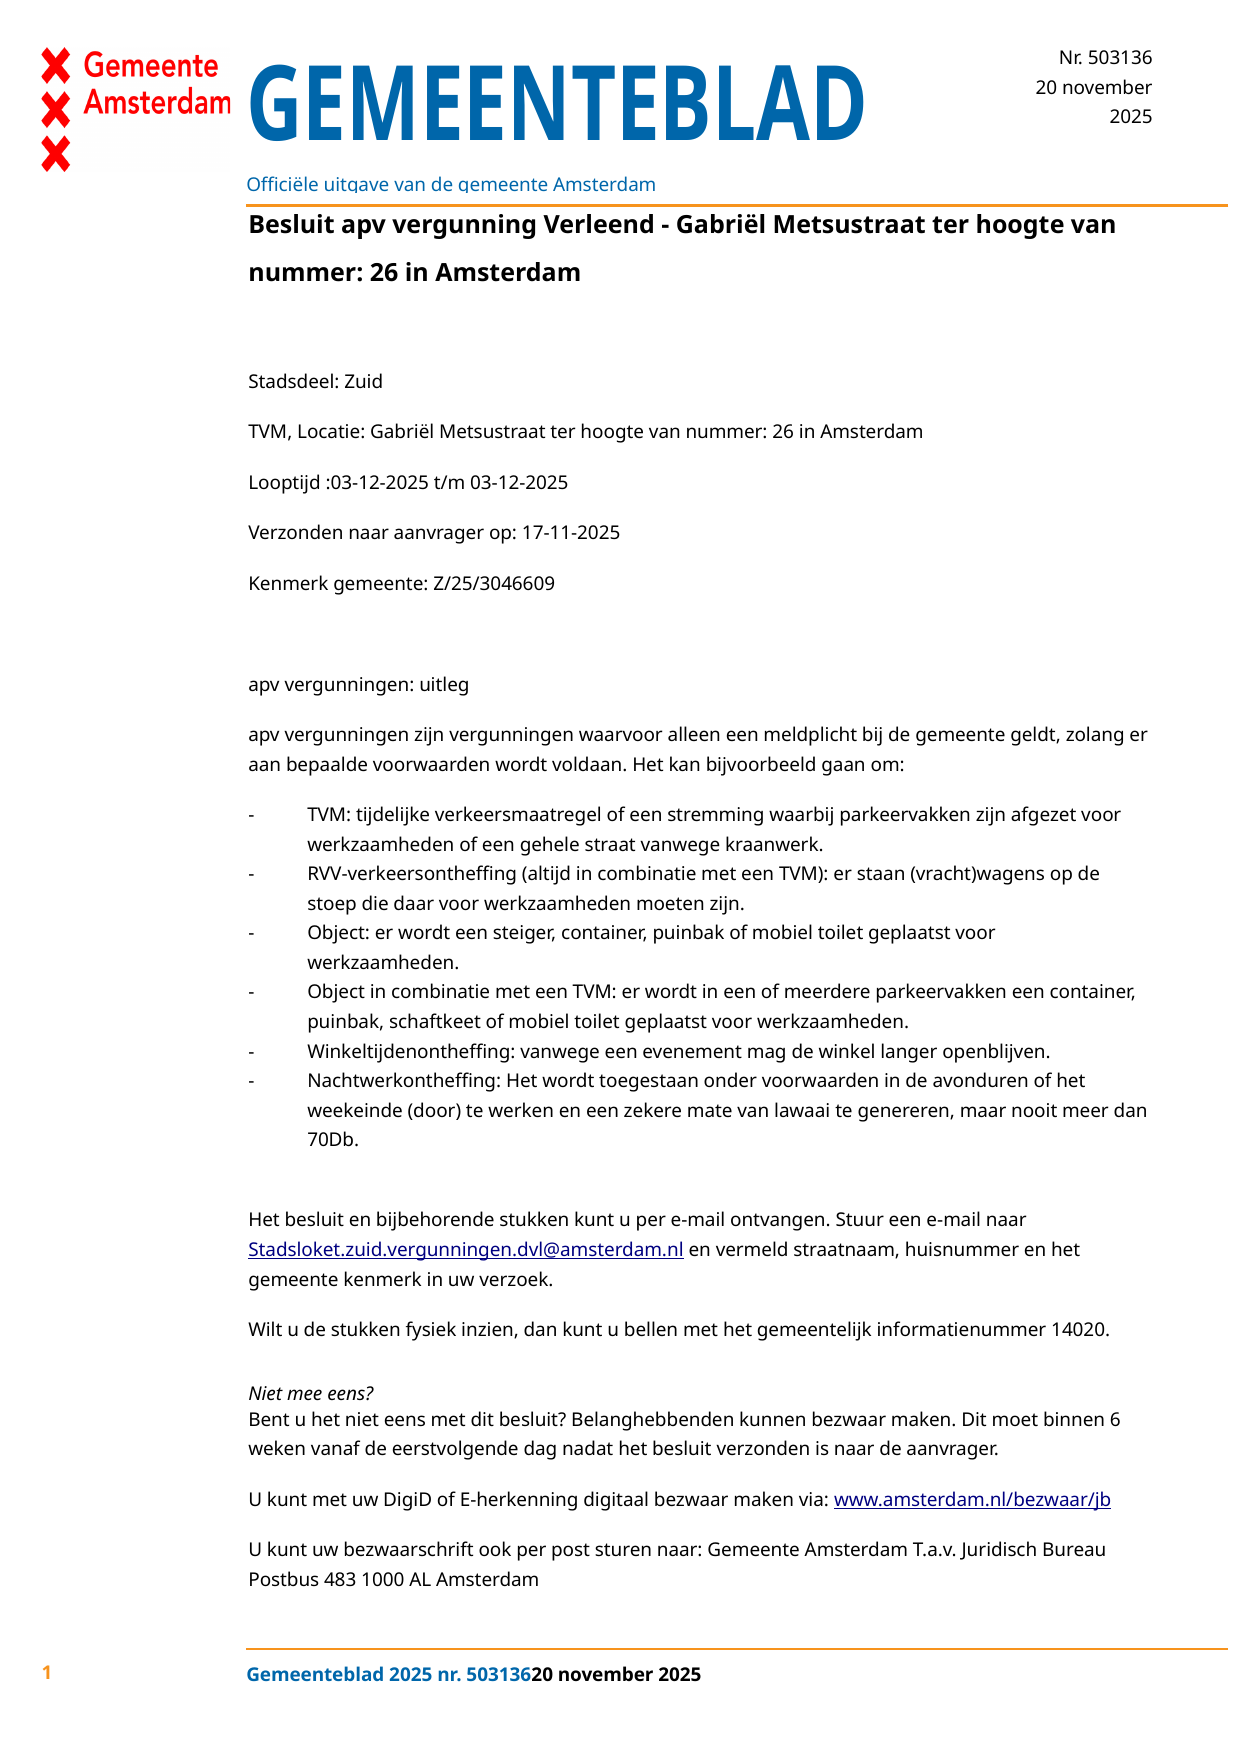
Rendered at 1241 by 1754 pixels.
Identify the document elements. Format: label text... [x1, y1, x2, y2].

text U kunt met uw DigiD of E-herkenning digitaal bezwaar maken via: www.amsterdam.nl/bezwaar/jb [248, 1486, 1152, 1512]
list TVM: tijdelijke verkeersmaatregel of een stremming waarbij parkeervakken zijn afgezet voor werkzaamheden of een gehele straat vanwege kraanwerk. [248, 801, 1152, 857]
list RVV-verkeersontheffing (altijd in combinatie met een TVM): er staan (vracht)wagens op de stoep die daar voor werkzaamheden moeten zijn. [248, 860, 1152, 916]
text Looptijd :03-12-2025 t/m 03-12-2025 [248, 469, 1152, 495]
text apv vergunningen: uitleg [248, 671, 1152, 697]
text Kenmerk gemeente: Z/25/3046609 [248, 570, 1152, 596]
text Bent u het niet eens met dit besluit? Belanghebbenden kunnen bezwaar maken. Dit moet binnen 6 weken vanaf de eerstvolgende dag nadat het besluit verzonden is naar de aanvrager. [248, 1406, 1152, 1461]
list Winkeltijdenontheffing: vanwege een evenement mag de winkel langer openblijven. [248, 1038, 1152, 1064]
text TVM, Locatie: Gabriël Metsustraat ter hoogte van nummer: 26 in Amsterdam [248, 419, 1152, 444]
text Niet mee eens? [248, 1380, 1152, 1406]
text apv vergunningen zijn vergunningen waarvoor alleen een meldplicht bij de gemeente geldt, zolang er aan bepaalde voorwaarden wordt voldaan. Het kan bijvoorbeeld gaan om: [248, 721, 1152, 777]
list Nachtwerkontheffing: Het wordt toegestaan onder voorwaarden in de avonduren of het weekeinde (door) te werken en een zekere mate van lawaai te genereren, maar nooit meer dan 70Db. [248, 1067, 1152, 1152]
list Object in combinatie met een TVM: er wordt in een of meerdere parkeervakken een container, puinbak, schaftkeet of mobiel toilet geplaatst voor werkzaamheden. [248, 979, 1152, 1034]
text U kunt uw bezwaarschrift ook per post sturen naar: Gemeente Amsterdam T.a.v. Juridisch Bureau Postbus 483 1000 AL Amsterdam [248, 1536, 1152, 1592]
list Object: er wordt een steiger, container, puinbak of mobiel toilet geplaatst voor werkzaamheden. [248, 919, 1152, 975]
text Besluit apv vergunning Verleend - Gabriël Metsustraat ter hoogte van nummer: 26 in Amsterdam [248, 207, 1152, 288]
text Stadsdeel: Zuid [248, 368, 1152, 394]
text Verzonden naar aanvrager op: 17-11-2025 [248, 519, 1152, 545]
text Wilt u de stukken fysiek inzien, dan kunt u bellen met het gemeentelijk informatienummer 14020. [248, 1316, 1152, 1342]
text Het besluit en bijbehorende stukken kunt u per e-mail ontvangen. Stuur een e-mail naar Stadsloket.zuid.vergunningen.dvl@amsterdam.nl en vermeld straatnaam, huisnummer en het gemeente kenmerk in uw verzoek. [248, 1207, 1152, 1292]
picture [41, 47, 231, 172]
